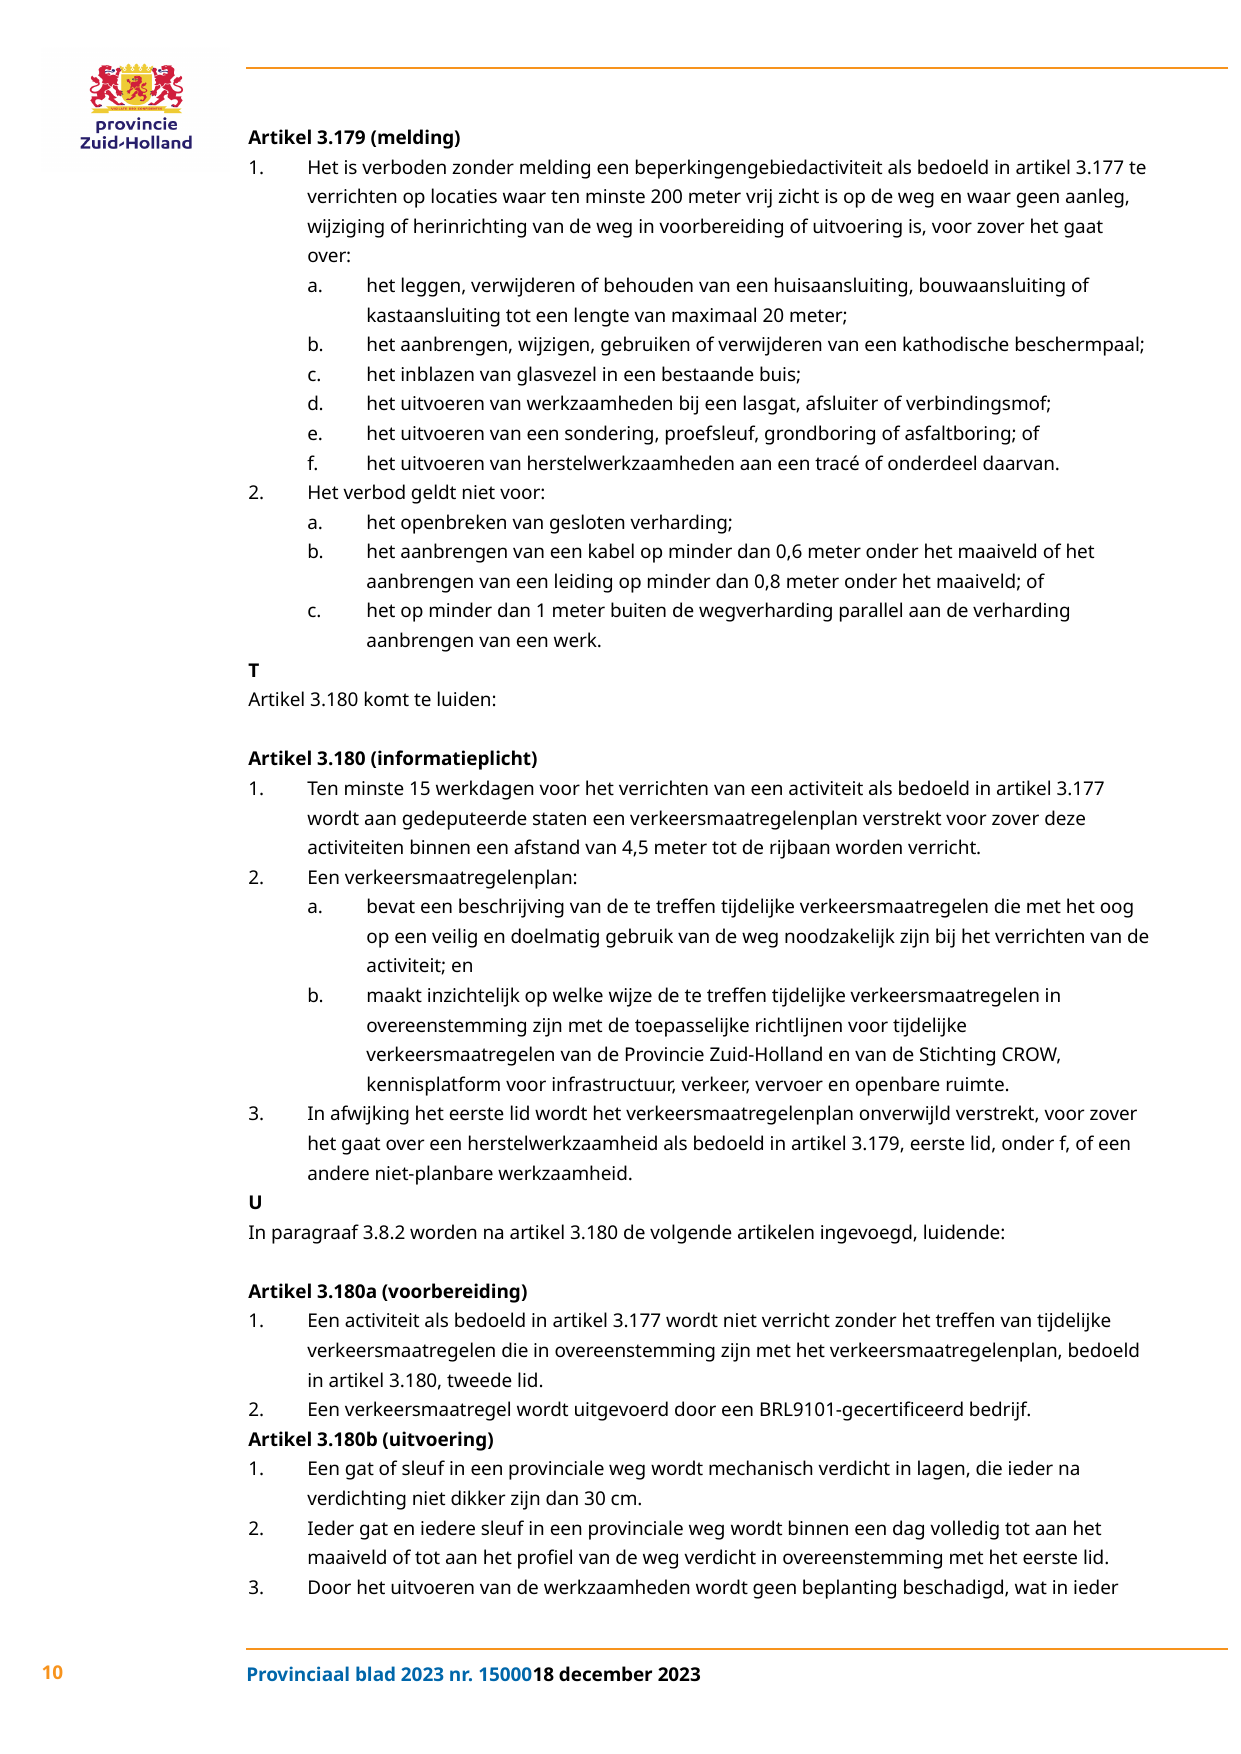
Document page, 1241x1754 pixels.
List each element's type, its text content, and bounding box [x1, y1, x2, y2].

list Door het uitvoeren van de werkzaamheden wordt geen beplanting beschadigd, wat in ieder [248, 1574, 1152, 1600]
list het aanbrengen van een kabel op minder dan 0,6 meter onder het maaiveld of het aanbrengen van een leiding op minder dan 0,8 meter onder het maaiveld; of [307, 538, 1152, 594]
list bevat een beschrijving van de te treffen tijdelijke verkeersmaatregelen die met het oog op een veilig en doelmatig gebruik van de weg noodzakelijk zijn bij het verrichten van de activiteit; en [307, 893, 1152, 978]
picture [41, 47, 231, 172]
list Een verkeersmaatregelenplan: [248, 864, 1152, 890]
list het op minder dan 1 meter buiten de wegverharding parallel aan de verharding aanbrengen van een werk. [307, 598, 1152, 653]
list Het verbod geldt niet voor: [248, 479, 1152, 505]
list het uitvoeren van herstelwerkzaamheden aan een tracé of onderdeel daarvan. [307, 450, 1152, 476]
list Een verkeersmaatregel wordt uitgevoerd door een BRL9101-gecertificeerd bedrijf. [248, 1396, 1152, 1422]
text Artikel 3.180a (voorbereiding) [248, 1278, 1152, 1304]
text Artikel 3.180 komt te luiden: [248, 686, 1152, 712]
text U [248, 1189, 1152, 1215]
list het openbreken van gesloten verharding; [307, 509, 1152, 535]
text T [248, 657, 1152, 683]
text Artikel 3.179 (melding) [248, 124, 1152, 150]
text Artikel 3.180b (uitvoering) [248, 1426, 1152, 1452]
list het leggen, verwijderen of behouden van een huisaansluiting, bouwaansluiting of kastaansluiting tot een lengte van maximaal 20 meter; [307, 272, 1152, 328]
list In afwijking het eerste lid wordt het verkeersmaatregelenplan onverwijld verstrekt, voor zover het gaat over een herstelwerkzaamheid als bedoeld in artikel 3.179, eerste lid, onder f, of een andere niet-planbare werkzaamheid. [248, 1101, 1152, 1186]
list het uitvoeren van werkzaamheden bij een lasgat, afsluiter of verbindingsmof; [307, 391, 1152, 416]
list Het is verboden zonder melding een beperkingengebiedactiviteit als bedoeld in artikel 3.177 te verrichten op locaties waar ten minste 200 meter vrij zicht is op de weg en waar geen aanleg, wijziging of herinrichting van de weg in voorbereiding of uitvoering is, voor zover het gaat over: [248, 154, 1152, 268]
list het aanbrengen, wijzigen, gebruiken of verwijderen van een kathodische beschermpaal; [307, 331, 1152, 357]
list maakt inzichtelijk op welke wijze de te treffen tijdelijke verkeersmaatregelen in overeenstemming zijn met de toepasselijke richtlijnen voor tijdelijke verkeersmaatregelen van de Provincie Zuid-Holland en van de Stichting CROW, kennisplatform voor infrastructuur, verkeer, vervoer en openbare ruimte. [307, 982, 1152, 1097]
list het inblazen van glasvezel in een bestaande buis; [307, 361, 1152, 387]
list Een gat of sleuf in een provinciale weg wordt mechanisch verdicht in lagen, die ieder na verdichting niet dikker zijn dan 30 cm. [248, 1456, 1152, 1511]
text In paragraaf 3.8.2 worden na artikel 3.180 de volgende artikelen ingevoegd, luidende: [248, 1219, 1152, 1245]
text Artikel 3.180 (informatieplicht) [248, 746, 1152, 771]
list Een activiteit als bedoeld in artikel 3.177 wordt niet verricht zonder het treffen van tijdelijke verkeersmaatregelen die in overeenstemming zijn met het verkeersmaatregelenplan, bedoeld in artikel 3.180, tweede lid. [248, 1308, 1152, 1393]
list het uitvoeren van een sondering, proefsleuf, grondboring of asfaltboring; of [307, 420, 1152, 446]
list Ieder gat en iedere sleuf in een provinciale weg wordt binnen een dag volledig tot aan het maaiveld of tot aan het profiel van de weg verdicht in overeenstemming met het eerste lid. [248, 1515, 1152, 1570]
list Ten minste 15 werkdagen voor het verrichten van een activiteit als bedoeld in artikel 3.177 wordt aan gedeputeerde staten een verkeersmaatregelenplan verstrekt voor zover deze activiteiten binnen een afstand van 4,5 meter tot de rijbaan worden verricht. [248, 775, 1152, 860]
